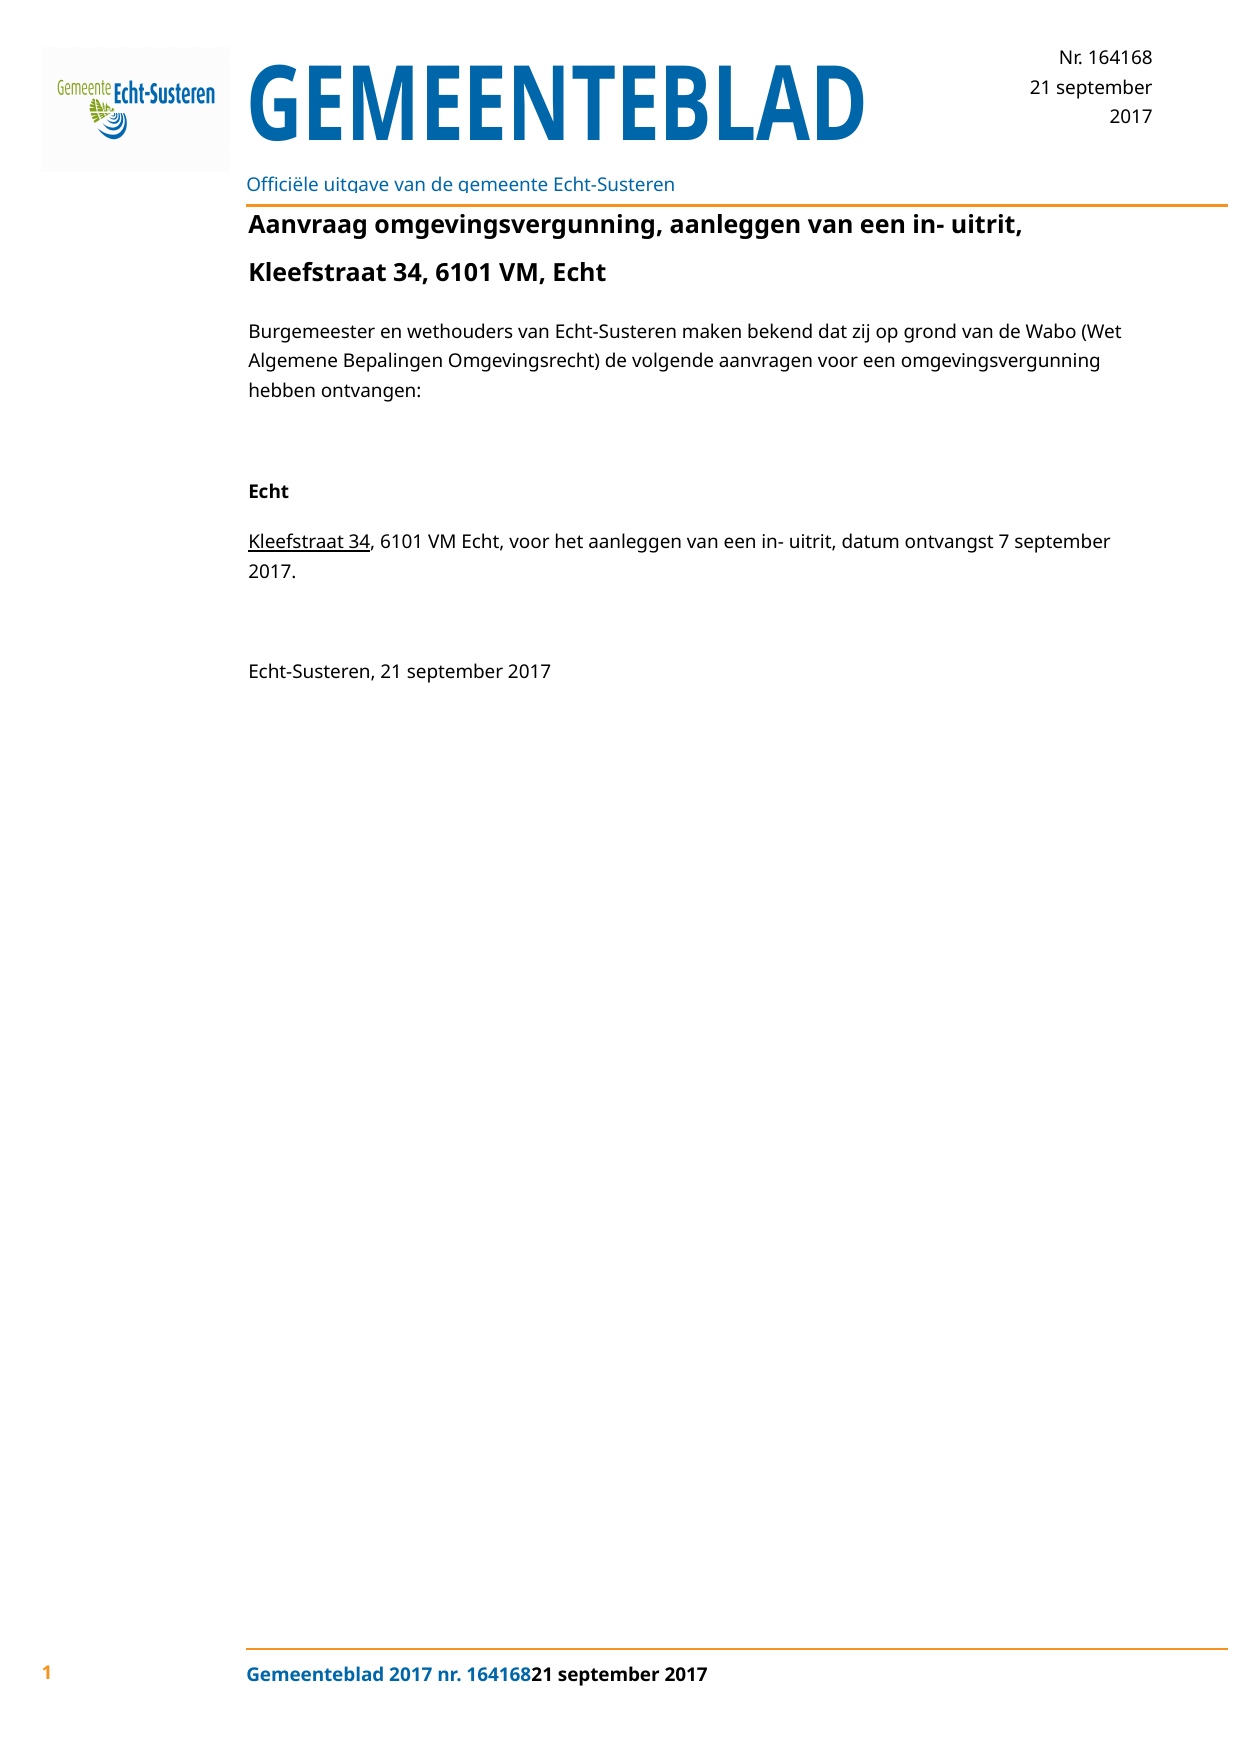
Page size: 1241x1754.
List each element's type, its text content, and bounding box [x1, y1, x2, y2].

text Aanvraag omgevingsvergunning, aanleggen van een in- uitrit, Kleefstraat 34, 6101 VM, Echt [248, 207, 1152, 288]
picture [41, 47, 231, 172]
text Kleefstraat 34, 6101 VM Echt, voor het aanleggen van een in- uitrit, datum ontvangst 7 september 2017. [248, 528, 1152, 584]
text Echt-Susteren, 21 september 2017 [248, 659, 1152, 684]
text Echt [248, 478, 1152, 504]
text Burgemeester en wethouders van Echt-Susteren maken bekend dat zij op grond van de Wabo (Wet Algemene Bepalingen Omgevingsrecht) de volgende aanvragen voor een omgevingsvergunning hebben ontvangen: [248, 318, 1152, 403]
